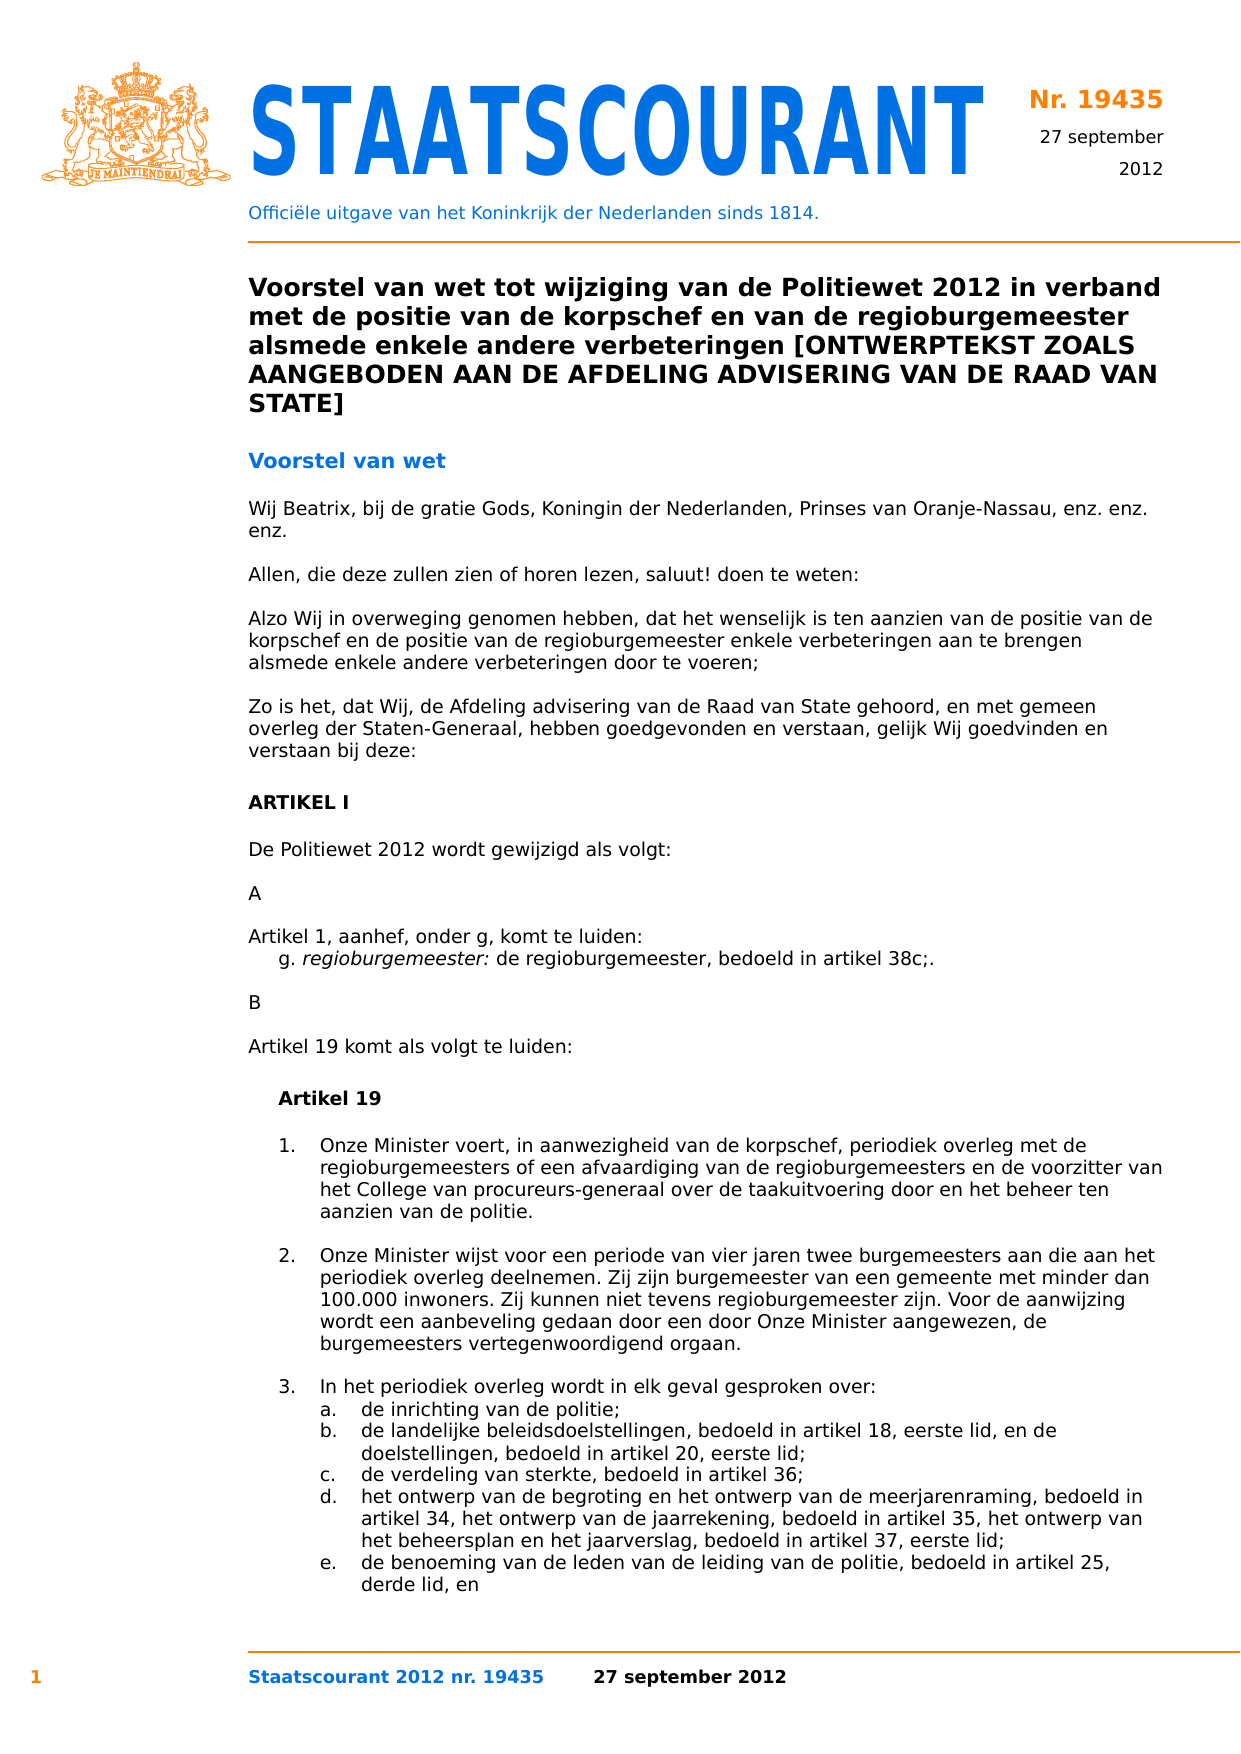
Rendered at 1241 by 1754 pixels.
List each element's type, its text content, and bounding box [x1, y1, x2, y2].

text De Politiewet 2012 wordt gewijzigd als volgt: [248, 838, 1163, 861]
table_cell Officiële uitgave van het Koninkrijk der Nederlanden sinds 1814. [248, 203, 1240, 241]
text c. de verdeling van sterkte, bedoeld in artikel 36; [319, 1464, 1163, 1486]
subtitle ARTIKEL I [248, 792, 1163, 813]
subtitle Voorstel van wet [248, 449, 1163, 473]
text d. het ontwerp van de begroting en het ontwerp van de meerjarenraming, bedoeld in artikel 34, het ontwerp van de jaarrekening, bedoeld in artikel 35, het ontwerp van het beheersplan en het jaarverslag, bedoeld in artikel 37, eerste lid; [319, 1486, 1163, 1552]
table_cell 2012 [998, 153, 1240, 203]
table_cell 27 september [998, 121, 1240, 153]
picture [41, 62, 231, 186]
text b. de landelijke beleidsdoelstellingen, bedoeld in artikel 18, eerste lid, en de doelstellingen, bedoeld in artikel 20, eerste lid; [319, 1420, 1163, 1464]
text B [248, 992, 1163, 1014]
table_header [25, 62, 248, 241]
text Artikel 19 komt als volgt te luiden: [248, 1036, 1163, 1058]
text Allen, die deze zullen zien of horen lezen, saluut! doen te weten: [248, 564, 1163, 586]
text A [248, 882, 1163, 904]
text a. de inrichting van de politie; [319, 1398, 1163, 1420]
text Artikel 1, aanhef, onder g, komt te luiden: [248, 926, 1163, 948]
text Wij Beatrix, bij de gratie Gods, Koningin der Nederlanden, Prinses van Oranje-Nassau, enz. enz. enz. [248, 498, 1163, 542]
text 1. Onze Minister voert, in aanwezigheid van de korpschef, periodiek overleg met de regioburgemeesters of een afvaardiging van de regioburgemeesters en de voorzitter van het College van procureurs-generaal over de taakuitvoering door en het beheer ten aanzien van de politie. [278, 1135, 1163, 1223]
text e. de benoeming van de leden van de leiding van de politie, bedoeld in artikel 25, derde lid, en [319, 1552, 1163, 1596]
text Zo is het, dat Wij, de Afdeling advisering van de Raad van State gehoord, en met gemeen overleg der Staten-Generaal, hebben goedgevonden en verstaan, gelijk Wij goedvinden en verstaan bij deze: [248, 696, 1163, 762]
text 2. Onze Minister wijst voor een periode van vier jaren twee burgemeesters aan die aan het periodiek overleg deelnemen. Zij zijn burgemeester van een gemeente met minder dan 100.000 inwoners. Zij kunnen niet tevens regioburgemeester zijn. Voor de aanwijzing wordt een aanbeveling gedaan door een door Onze Minister aangewezen, de burgemeesters vertegenwoordigend orgaan. [278, 1245, 1163, 1354]
table_header Nr. 19435 [998, 62, 1240, 121]
text g. regioburgemeester: de regioburgemeester, bedoeld in artikel 38c;. [278, 948, 1163, 970]
subtitle Voorstel van wet tot wijziging van de Politiewet 2012 in verband met de positie van de korpschef en van de regioburgemeester alsmede enkele andere verbeteringen [ONTWERPTEKST ZOALS AANGEBODEN AAN DE AFDELING ADVISERING VAN DE RAAD VAN STATE] [248, 273, 1163, 419]
text 3. In het periodiek overleg wordt in elk geval gesproken over: [278, 1376, 1163, 1398]
table_header STAATSCOURANT [248, 62, 998, 203]
text Alzo Wij in overweging genomen hebben, dat het wenselijk is ten aanzien van de positie van de korpschef en de positie van de regioburgemeester enkele verbeteringen aan te brengen alsmede enkele andere verbeteringen door te voeren; [248, 608, 1163, 674]
subtitle Artikel 19 [278, 1088, 1163, 1110]
